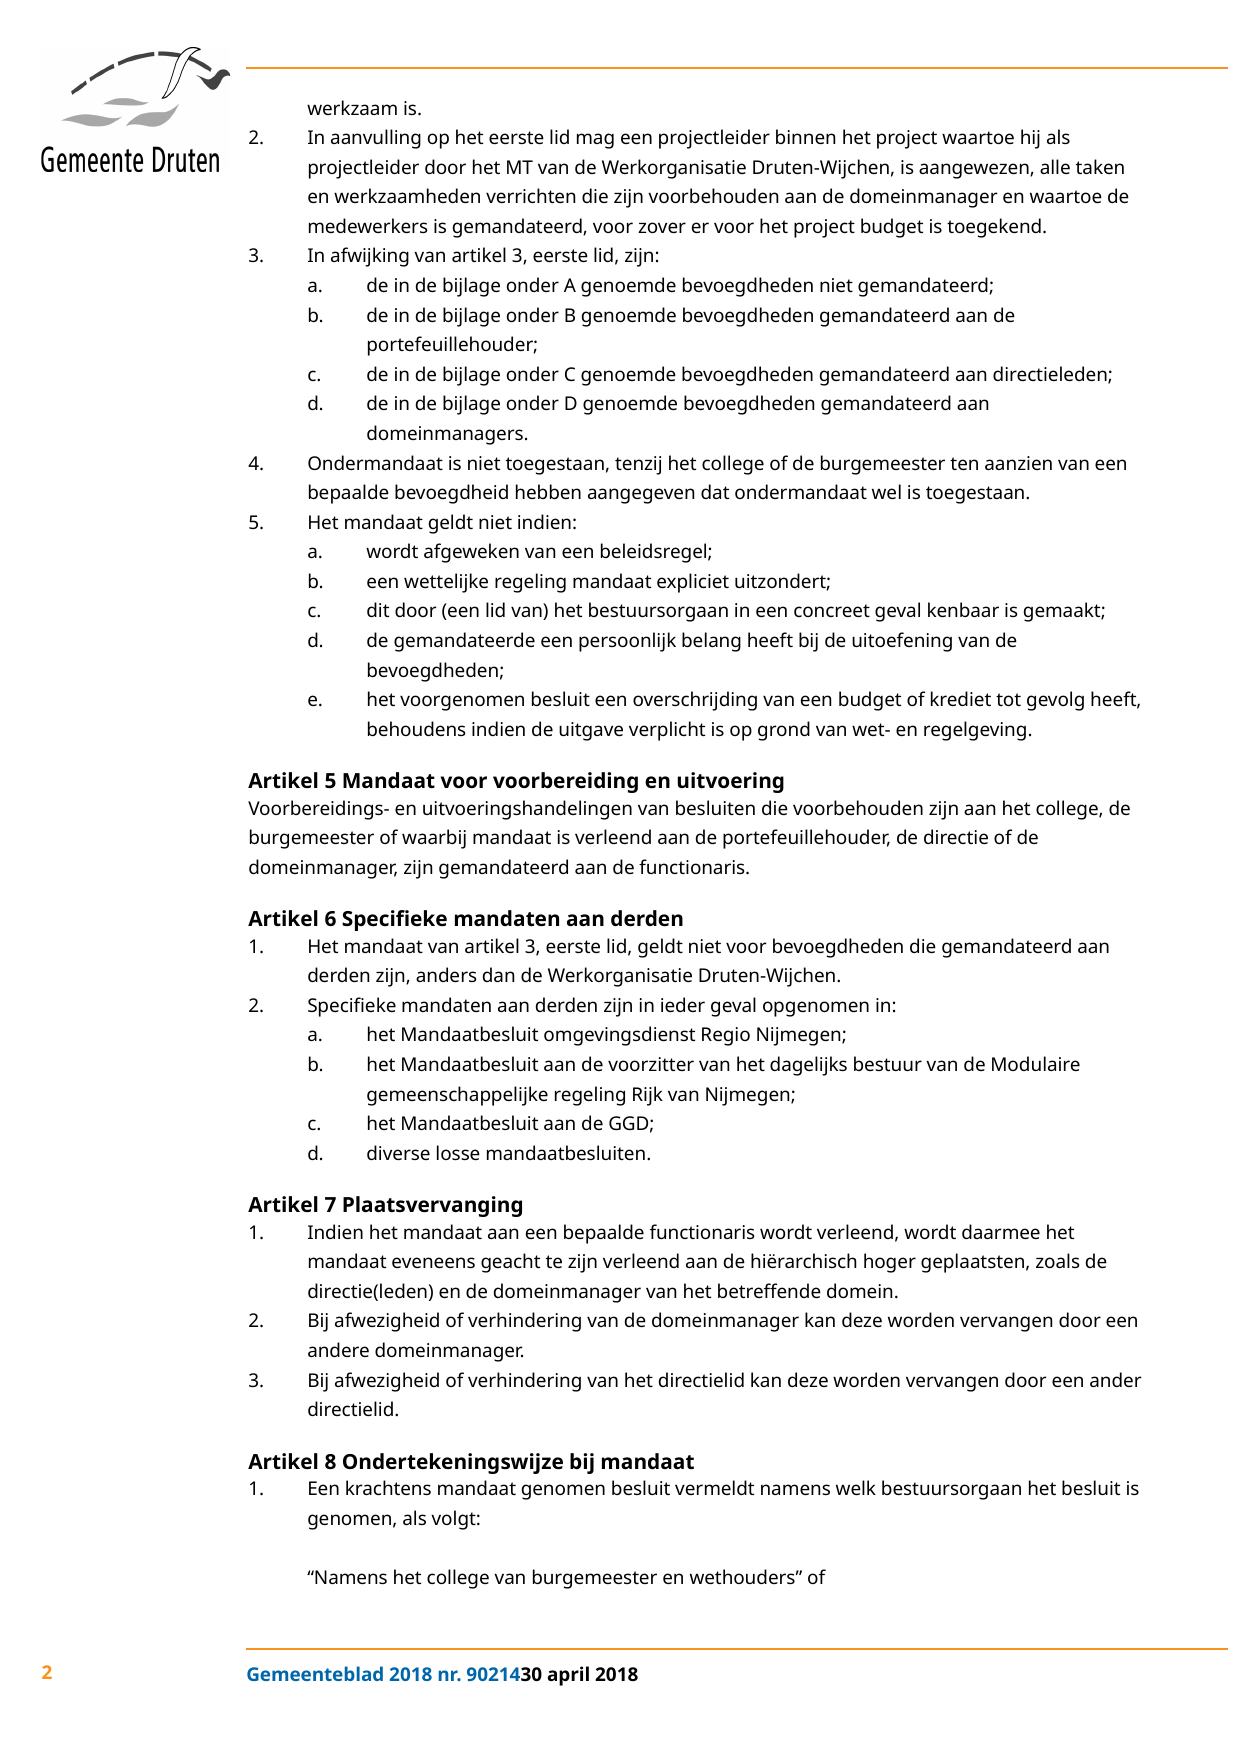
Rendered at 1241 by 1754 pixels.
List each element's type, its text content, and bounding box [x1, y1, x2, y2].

list het Mandaatbesluit aan de voorzitter van het dagelijks bestuur van de Modulaire gemeenschappelijke regeling Rijk van Nijmegen; [307, 1051, 1152, 1107]
text Artikel 7 Plaatsvervanging [248, 1190, 1152, 1219]
text Voorbereidings- en uitvoeringshandelingen van besluiten die voorbehouden zijn aan het college, de burgemeester of waarbij mandaat is verleend aan de portefeuillehouder, de directie of de domeinmanager, zijn gemandateerd aan de functionaris. [248, 795, 1152, 880]
list wordt afgeweken van een beleidsregel; [307, 538, 1152, 564]
list de in de bijlage onder C genoemde bevoegdheden gemandateerd aan directieleden; [307, 361, 1152, 387]
list een wettelijke regeling mandaat expliciet uitzondert; [307, 568, 1152, 594]
text Artikel 8 Ondertekeningswijze bij mandaat [248, 1447, 1152, 1475]
list het Mandaatbesluit aan de GGD; [307, 1110, 1152, 1136]
list werkzaam is. [248, 95, 1152, 121]
list Bij afwezigheid of verhindering van het directielid kan deze worden vervangen door een ander directielid. [248, 1367, 1152, 1422]
list het Mandaatbesluit omgevingsdienst Regio Nijmegen; [307, 1022, 1152, 1047]
list Specifieke mandaten aan derden zijn in ieder geval opgenomen in: [248, 992, 1152, 1018]
list Het mandaat geldt niet indien: [248, 509, 1152, 535]
list “Namens het college van burgemeester en wethouders” of [248, 1564, 1152, 1590]
list diverse losse mandaatbesluiten. [307, 1140, 1152, 1166]
list Ondermandaat is niet toegestaan, tenzij het college of de burgemeester ten aanzien van een bepaalde bevoegdheid hebben aangegeven dat ondermandaat wel is toegestaan. [248, 450, 1152, 505]
list de in de bijlage onder D genoemde bevoegdheden gemandateerd aan domeinmanagers. [307, 391, 1152, 446]
list de in de bijlage onder B genoemde bevoegdheden gemandateerd aan de portefeuillehouder; [307, 302, 1152, 357]
list Het mandaat van artikel 3, eerste lid, geldt niet voor bevoegdheden die gemandateerd aan derden zijn, anders dan de Werkorganisatie Druten-Wijchen. [248, 933, 1152, 988]
list Een krachtens mandaat genomen besluit vermeldt namens welk bestuursorgaan het besluit is genomen, als volgt: [248, 1475, 1152, 1531]
list In afwijking van artikel 3, eerste lid, zijn: [248, 243, 1152, 268]
list Indien het mandaat aan een bepaalde functionaris wordt verleend, wordt daarmee het mandaat eveneens geacht te zijn verleend aan de hiërarchisch hoger geplaatsten, zoals de directie(leden) en de domeinmanager van het betreffende domein. [248, 1219, 1152, 1304]
list de in de bijlage onder A genoemde bevoegdheden niet gemandateerd; [307, 272, 1152, 298]
list Bij afwezigheid of verhindering van de domeinmanager kan deze worden vervangen door een andere domeinmanager. [248, 1308, 1152, 1363]
list de gemandateerde een persoonlijk belang heeft bij de uitoefening van de bevoegdheden; [307, 627, 1152, 683]
list dit door (een lid van) het bestuursorgaan in een concreet geval kenbaar is gemaakt; [307, 598, 1152, 623]
text Artikel 6 Specifieke mandaten aan derden [248, 904, 1152, 933]
list het voorgenomen besluit een overschrijding van een budget of krediet tot gevolg heeft, behoudens indien de uitgave verplicht is op grond van wet- en regelgeving. [307, 686, 1152, 742]
picture [41, 47, 231, 172]
list In aanvulling op het eerste lid mag een projectleider binnen het project waartoe hij als projectleider door het MT van de Werkorganisatie Druten-Wijchen, is aangewezen, alle taken en werkzaamheden verrichten die zijn voorbehouden aan de domeinmanager en waartoe de medewerkers is gemandateerd, voor zover er voor het project budget is toegekend. [248, 124, 1152, 239]
text Artikel 5 Mandaat voor voorbereiding en uitvoering [248, 766, 1152, 795]
